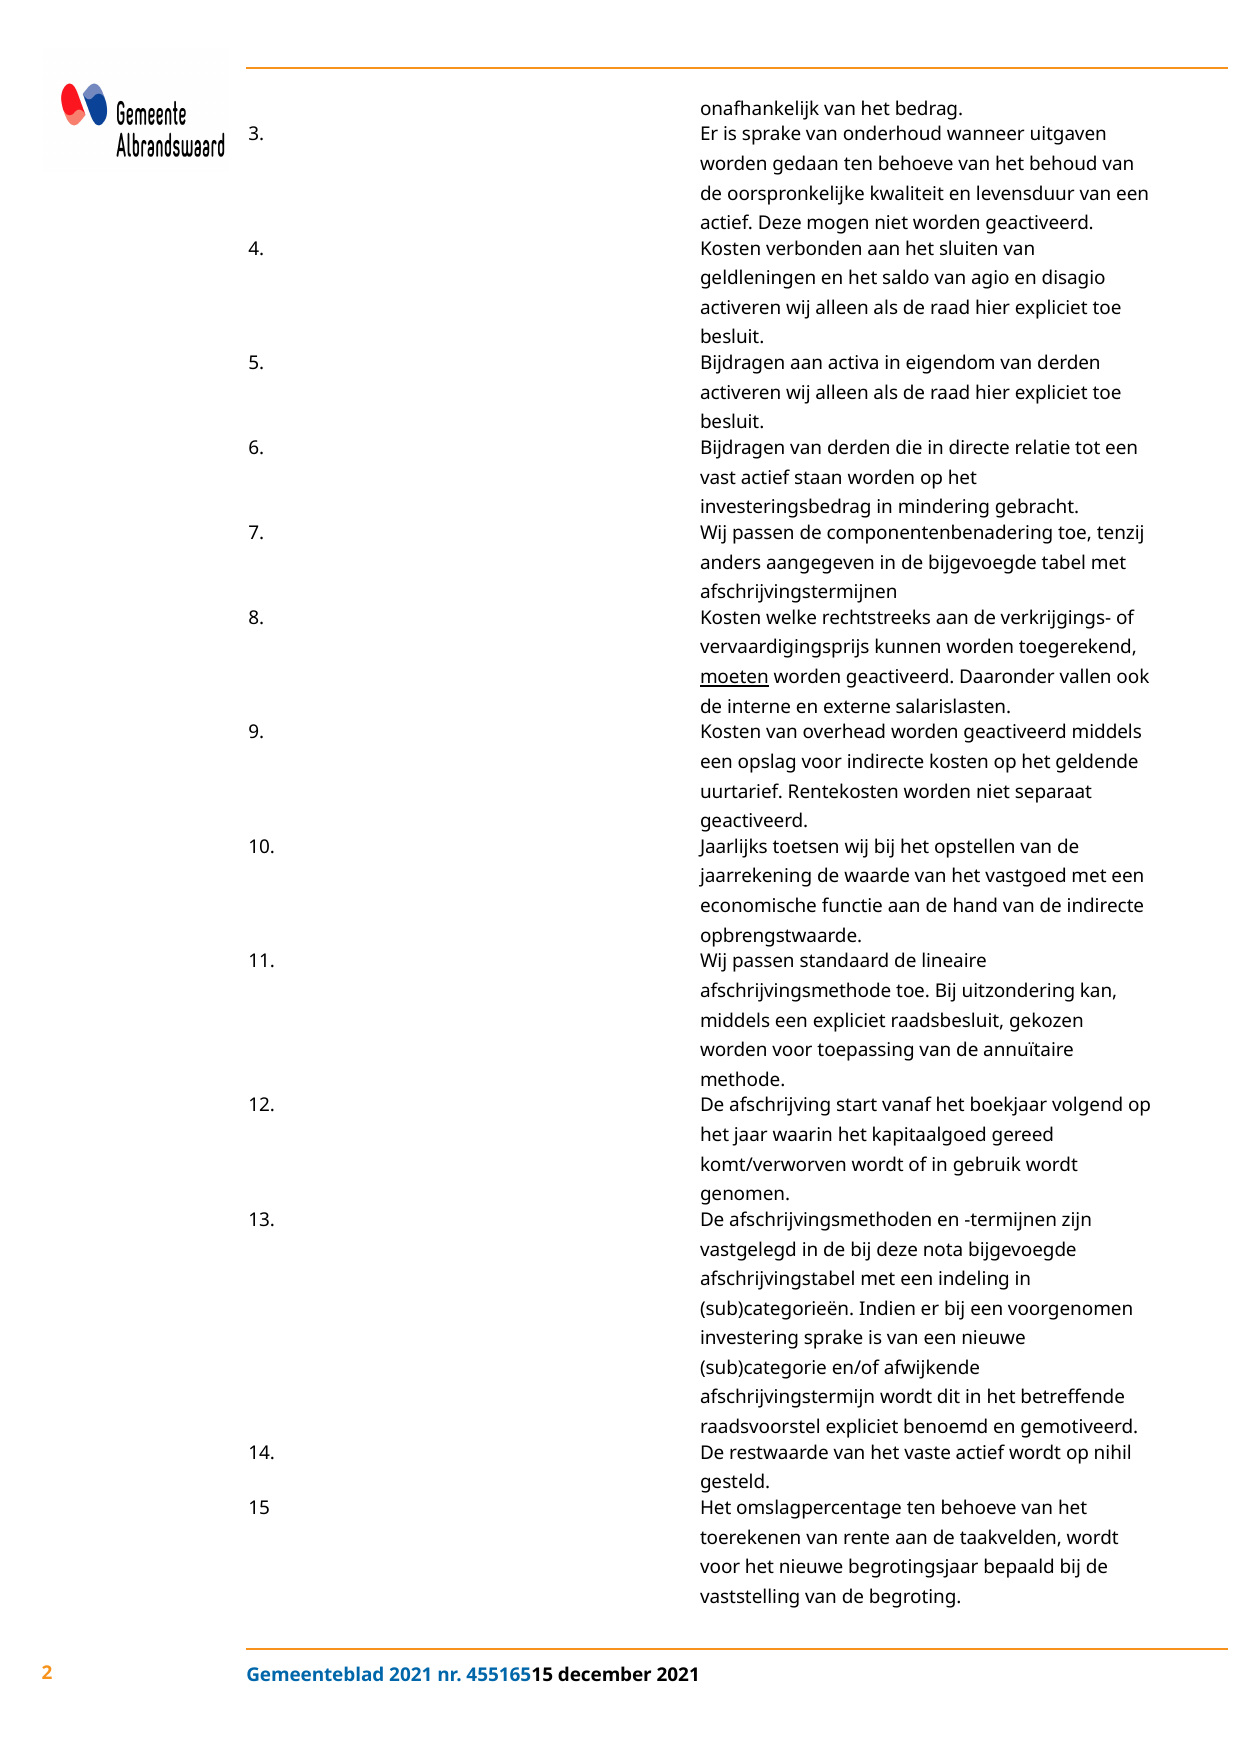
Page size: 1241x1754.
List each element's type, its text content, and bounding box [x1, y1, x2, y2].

picture [41, 47, 231, 172]
table_cell 7. [248, 519, 700, 604]
table_cell De afschrijvingsmethoden en -termijnen zijn vastgelegd in de bij deze nota bijgevoegde afschrijvingstabel met een indeling in (sub)categorieën. Indien er bij een voorgenomen investering sprake is van een nieuwe (sub)categorie en/of afwijkende afschrijvingstermijn wordt dit in het betreffende raadsvoorstel expliciet benoemd en gemotiveerd. [700, 1206, 1152, 1439]
table_cell Jaarlijks toetsen wij bij het opstellen van de jaarrekening de waarde van het vastgoed met een economische functie aan de hand van de indirecte opbrengstwaarde. [700, 833, 1152, 948]
table_cell Wij passen standaard de lineaire afschrijvingsmethode toe. Bij uitzondering kan, middels een expliciet raadsbesluit, gekozen worden voor toepassing van de annuïtaire methode. [700, 948, 1152, 1092]
table_cell Kosten verbonden aan het sluiten van geldleningen en het saldo van agio en disagio activeren wij alleen als de raad hier expliciet toe besluit. [700, 235, 1152, 349]
table_cell 14. [248, 1439, 700, 1494]
table_cell [248, 95, 700, 121]
table_cell Bijdragen van derden die in directe relatie tot een vast actief staan worden op het investeringsbedrag in mindering gebracht. [700, 434, 1152, 519]
table_cell Kosten welke rechtstreeks aan de verkrijgings- of vervaardigingsprijs kunnen worden toegerekend, moeten worden geactiveerd. Daaronder vallen ook de interne en externe salarislasten. [700, 604, 1152, 719]
table_cell 6. [248, 434, 700, 519]
table_cell De afschrijving start vanaf het boekjaar volgend op het jaar waarin het kapitaalgoed gereed komt/verworven wordt of in gebruik wordt genomen. [700, 1092, 1152, 1206]
table_cell 9. [248, 719, 700, 833]
table_cell onafhankelijk van het bedrag. [700, 95, 1152, 121]
table_cell 12. [248, 1092, 700, 1206]
table_cell Wij passen de componentenbenadering toe, tenzij anders aangegeven in de bijgevoegde tabel met afschrijvingstermijnen [700, 519, 1152, 604]
table_cell Kosten van overhead worden geactiveerd middels een opslag voor indirecte kosten op het geldende uurtarief. Rentekosten worden niet separaat geactiveerd. [700, 719, 1152, 833]
table_cell 15 [248, 1494, 700, 1609]
table_cell 10. [248, 833, 700, 948]
table_cell 8. [248, 604, 700, 719]
table_cell 3. [248, 121, 700, 235]
table_cell 13. [248, 1206, 700, 1439]
table_cell De restwaarde van het vaste actief wordt op nihil gesteld. [700, 1439, 1152, 1494]
table_cell Bijdragen aan activa in eigendom van derden activeren wij alleen als de raad hier expliciet toe besluit. [700, 350, 1152, 434]
table_cell 4. [248, 235, 700, 349]
table_cell Er is sprake van onderhoud wanneer uitgaven worden gedaan ten behoeve van het behoud van de oorspronkelijke kwaliteit en levensduur van een actief. Deze mogen niet worden geactiveerd. [700, 121, 1152, 235]
table_cell 5. [248, 350, 700, 434]
table_cell Het omslagpercentage ten behoeve van het toerekenen van rente aan de taakvelden, wordt voor het nieuwe begrotingsjaar bepaald bij de vaststelling van de begroting. [700, 1494, 1152, 1609]
table_cell 11. [248, 948, 700, 1092]
